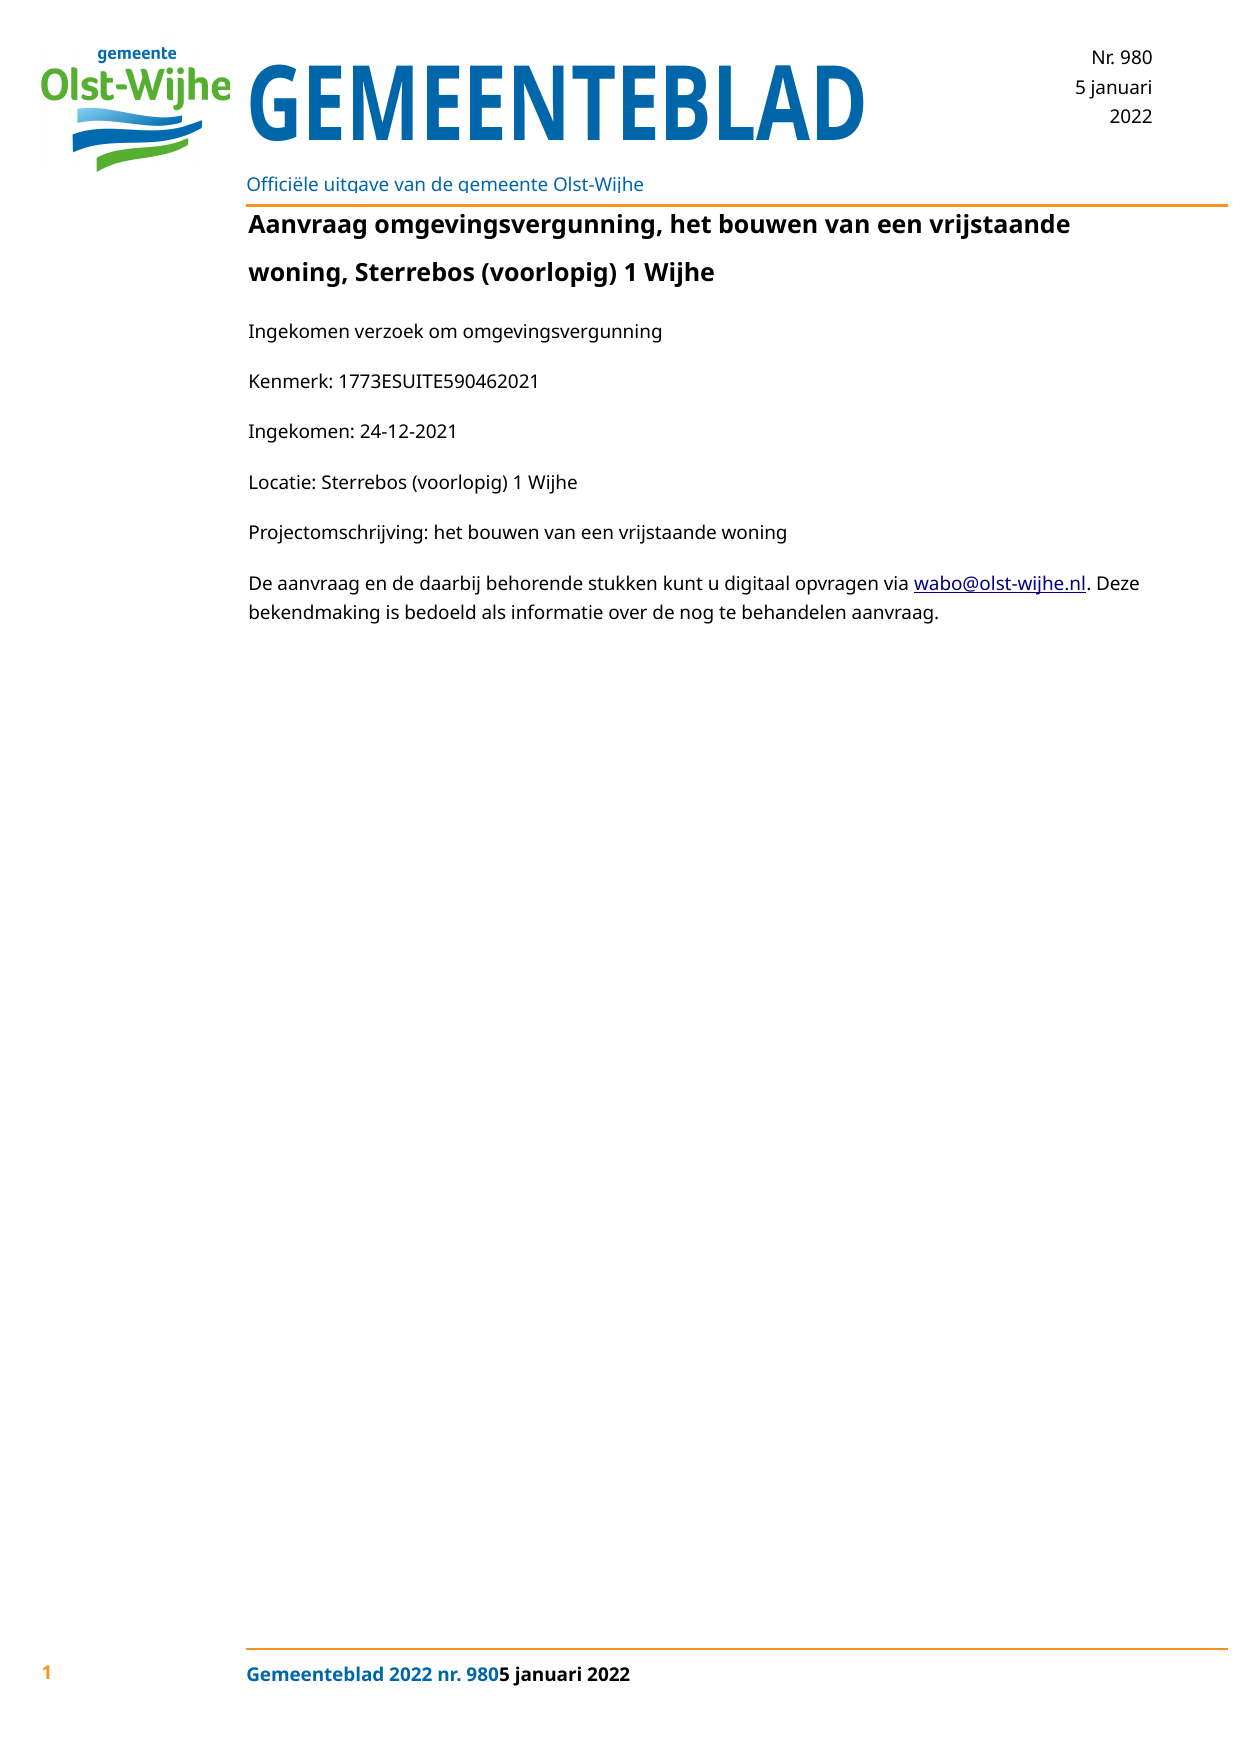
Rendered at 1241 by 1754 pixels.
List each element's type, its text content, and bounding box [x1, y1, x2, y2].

text Aanvraag omgevingsvergunning, het bouwen van een vrijstaande woning, Sterrebos (voorlopig) 1 Wijhe [248, 207, 1152, 288]
text Projectomschrijving: het bouwen van een vrijstaande woning [248, 519, 1152, 545]
text De aanvraag en de daarbij behorende stukken kunt u digitaal opvragen via wabo@olst-wijhe.nl. Deze bekendmaking is bedoeld als informatie over de nog te behandelen aanvraag. [248, 570, 1152, 625]
text Kenmerk: 1773ESUITE590462021 [248, 368, 1152, 394]
text Locatie: Sterrebos (voorlopig) 1 Wijhe [248, 469, 1152, 495]
picture [41, 47, 231, 172]
text Ingekomen: 24-12-2021 [248, 419, 1152, 444]
text Ingekomen verzoek om omgevingsvergunning [248, 318, 1152, 344]
